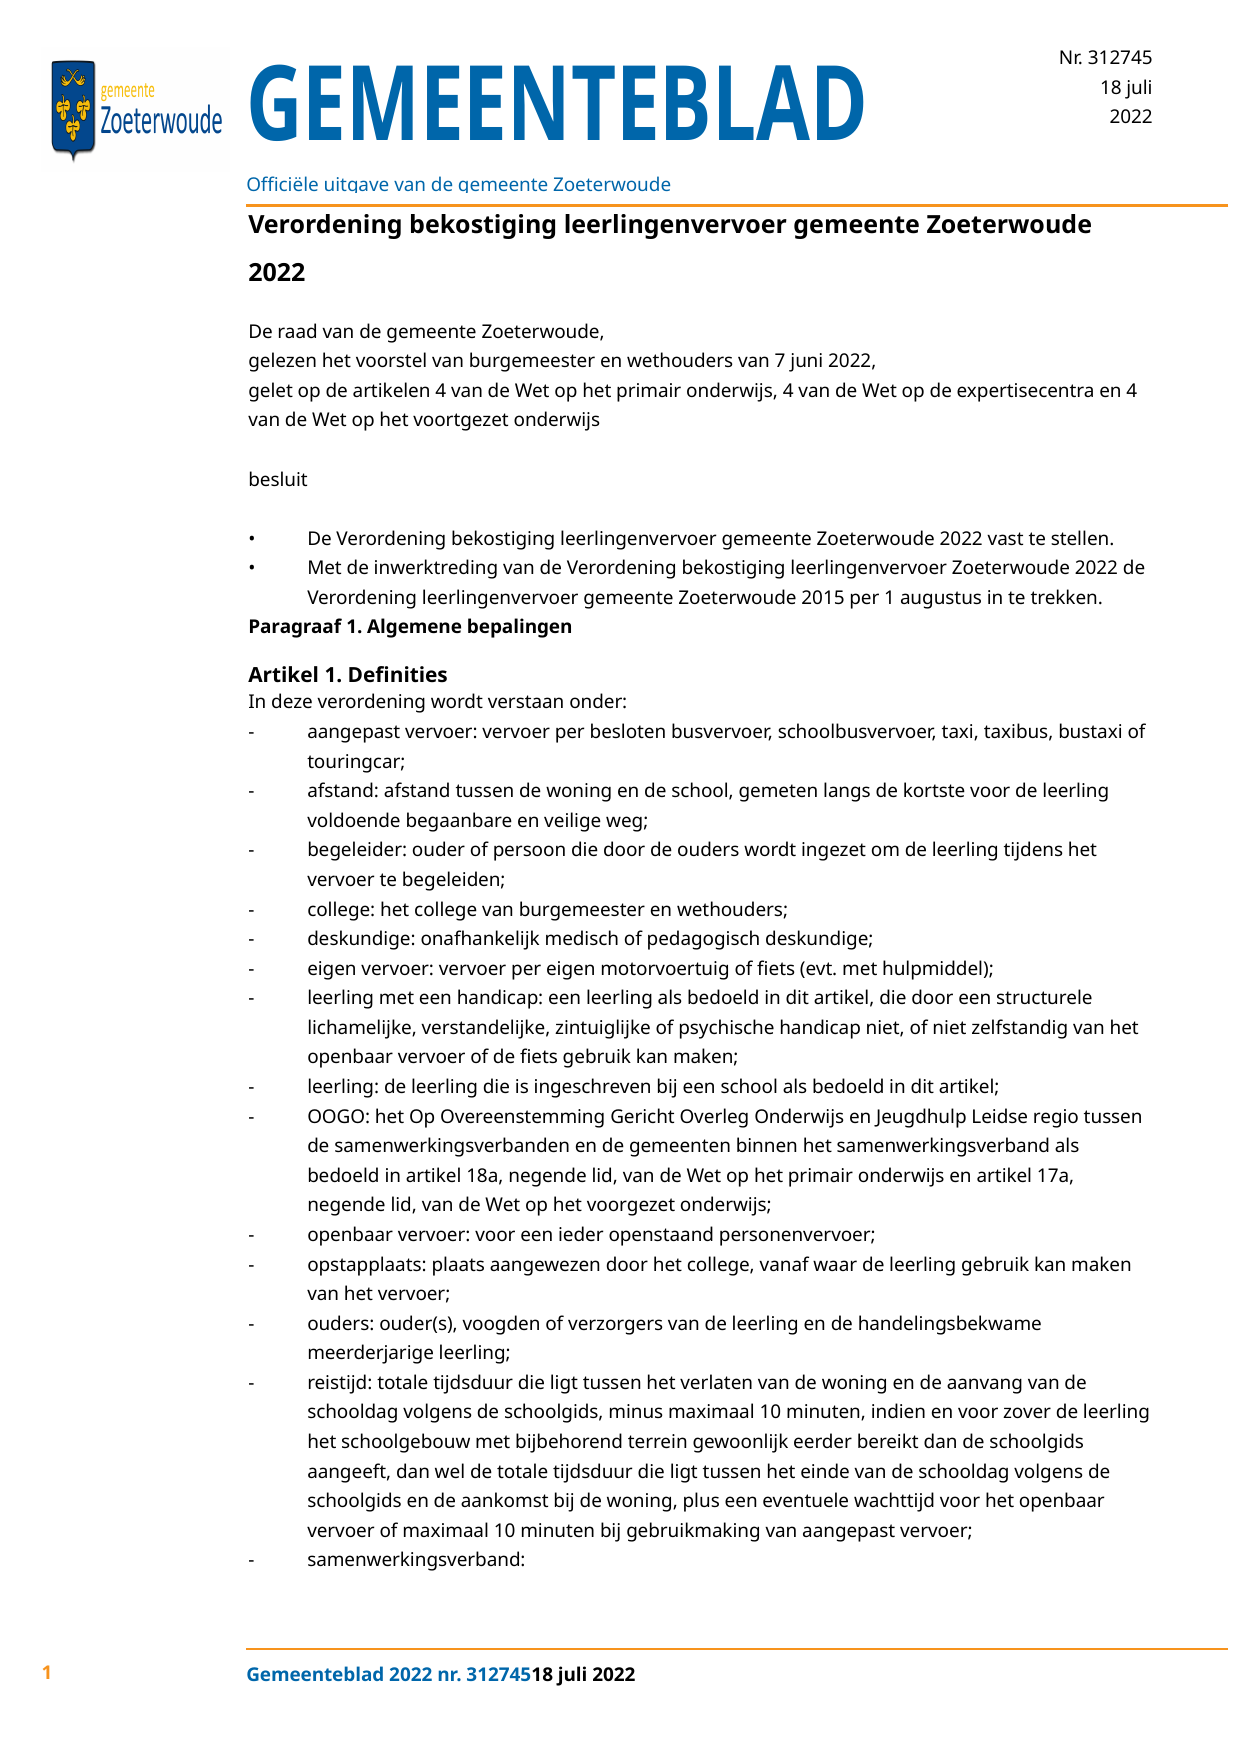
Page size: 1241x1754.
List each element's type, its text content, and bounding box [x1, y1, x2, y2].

text Artikel 1. Definities [248, 660, 1152, 689]
list De Verordening bekostiging leerlingenvervoer gemeente Zoeterwoude 2022 vast te stellen. [248, 525, 1152, 551]
text gelezen het voorstel van burgemeester en wethouders van 7 juni 2022, [248, 347, 1152, 373]
list samenwerkingsverband: [248, 1547, 1152, 1572]
list OOGO: het Op Overeenstemming Gericht Overleg Onderwijs en Jeugdhulp Leidse regio tussen de samenwerkingsverbanden en de gemeenten binnen het samenwerkingsverband als bedoeld in artikel 18a, negende lid, van de Wet op het primair onderwijs en artikel 17a, negende lid, van de Wet op het voorgezet onderwijs; [248, 1103, 1152, 1217]
text Paragraaf 1. Algemene bepalingen [248, 614, 1152, 639]
list aangepast vervoer: vervoer per besloten busvervoer, schoolbusvervoer, taxi, taxibus, bustaxi of touringcar; [248, 718, 1152, 774]
list opstapplaats: plaats aangewezen door het college, vanaf waar de leerling gebruik kan maken van het vervoer; [248, 1251, 1152, 1306]
picture [41, 47, 231, 172]
list eigen vervoer: vervoer per eigen motorvoertuig of fiets (evt. met hulpmiddel); [248, 955, 1152, 981]
list leerling: de leerling die is ingeschreven bij een school als bedoeld in dit artikel; [248, 1073, 1152, 1099]
text gelet op de artikelen 4 van de Wet op het primair onderwijs, 4 van de Wet op de expertisecentra en 4 van de Wet op het voortgezet onderwijs [248, 377, 1152, 432]
list leerling met een handicap: een leerling als bedoeld in dit artikel, die door een structurele lichamelijke, verstandelijke, zintuiglijke of psychische handicap niet, of niet zelfstandig van het openbaar vervoer of de fiets gebruik kan maken; [248, 984, 1152, 1069]
list openbaar vervoer: voor een ieder openstaand personenvervoer; [248, 1221, 1152, 1247]
list ouders: ouder(s), voogden of verzorgers van de leerling en de handelingsbekwame meerderjarige leerling; [248, 1310, 1152, 1365]
text Verordening bekostiging leerlingenvervoer gemeente Zoeterwoude 2022 [248, 207, 1152, 288]
text In deze verordening wordt verstaan onder: [248, 689, 1152, 714]
list afstand: afstand tussen de woning en de school, gemeten langs de kortste voor de leerling voldoende begaanbare en veilige weg; [248, 777, 1152, 833]
list college: het college van burgemeester en wethouders; [248, 896, 1152, 922]
text De raad van de gemeente Zoeterwoude, [248, 318, 1152, 344]
list begeleider: ouder of persoon die door de ouders wordt ingezet om de leerling tijdens het vervoer te begeleiden; [248, 837, 1152, 892]
list deskundige: onafhankelijk medisch of pedagogisch deskundige; [248, 925, 1152, 951]
list reistijd: totale tijdsduur die ligt tussen het verlaten van de woning en de aanvang van de schooldag volgens de schoolgids, minus maximaal 10 minuten, indien en voor zover de leerling het schoolgebouw met bijbehorend terrein gewoonlijk eerder bereikt dan de schoolgids aangeeft, dan wel de totale tijdsduur die ligt tussen het einde van de schooldag volgens de schoolgids en de aankomst bij de woning, plus een eventuele wachttijd voor het openbaar vervoer of maximaal 10 minuten bij gebruikmaking van aangepast vervoer; [248, 1369, 1152, 1543]
list Met de inwerktreding van de Verordening bekostiging leerlingenvervoer Zoeterwoude 2022 de Verordening leerlingenvervoer gemeente Zoeterwoude 2015 per 1 augustus in te trekken. [248, 554, 1152, 610]
text besluit [248, 466, 1152, 492]
